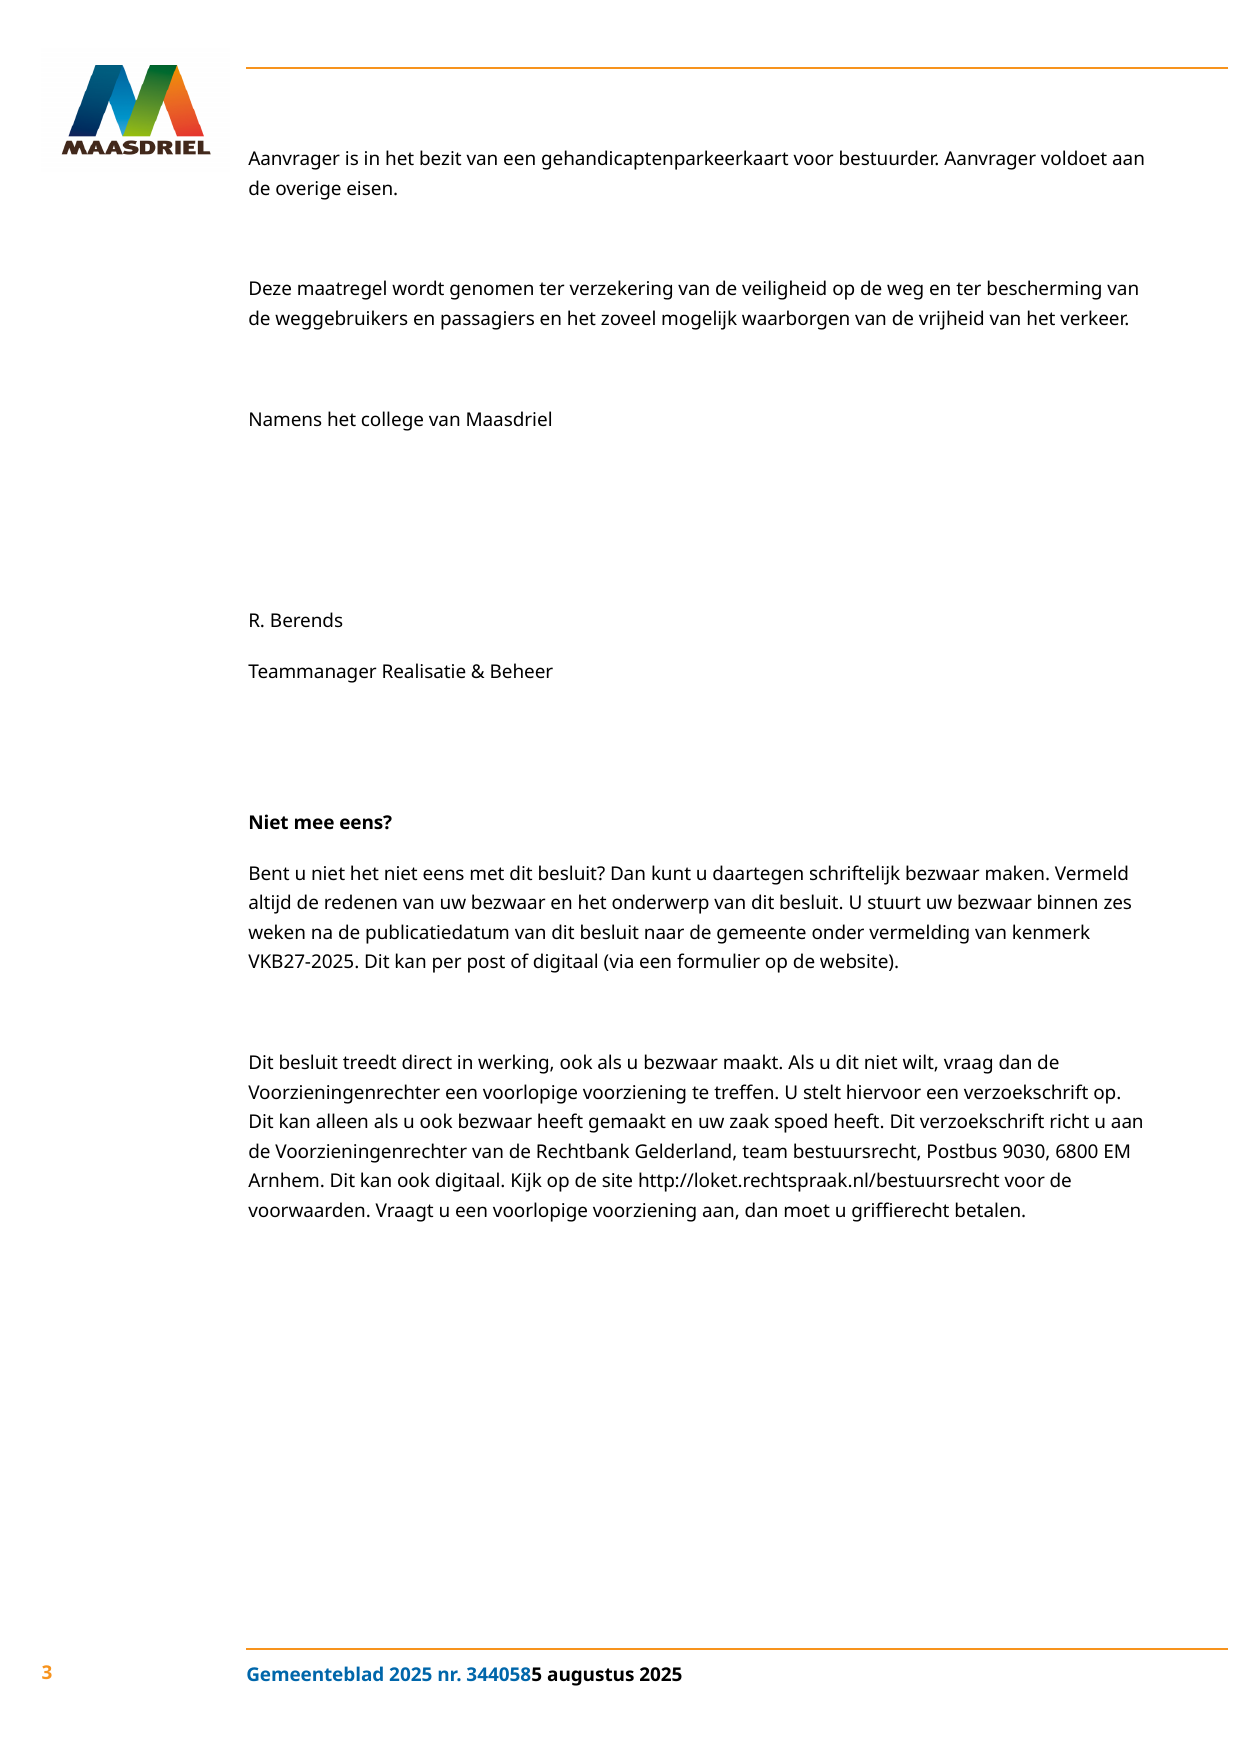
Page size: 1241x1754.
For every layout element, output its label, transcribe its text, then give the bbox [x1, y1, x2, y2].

text Teammanager Realisatie & Beheer [248, 658, 1152, 684]
text Dit besluit treedt direct in werking, ook als u bezwaar maakt. Als u dit niet wilt, vraag dan de Voorzieningenrechter een voorlopige voorziening te treffen. U stelt hiervoor een verzoekschrift op. Dit kan alleen als u ook bezwaar heeft gemaakt en uw zaak spoed heeft. Dit verzoekschrift richt u aan de Voorzieningenrechter van de Rechtbank Gelderland, team bestuursrecht, Postbus 9030, 6800 EM Arnhem. Dit kan ook digitaal. Kijk op de site http://loket.rechtspraak.nl/bestuursrecht voor de voorwaarden. Vraagt u een voorlopige voorziening aan, dan moet u griffierecht betalen. [248, 1049, 1152, 1223]
picture [41, 47, 231, 172]
text Niet mee eens? [248, 809, 1152, 835]
text Bent u niet het niet eens met dit besluit? Dan kunt u daartegen schriftelijk bezwaar maken. Vermeld altijd de redenen van uw bezwaar en het onderwerp van dit besluit. U stuurt uw bezwaar binnen zes weken na de publicatiedatum van dit besluit naar de gemeente onder vermelding van kenmerk VKB27-2025. Dit kan per post of digitaal (via een formulier op de website). [248, 860, 1152, 974]
text Namens het college van Maasdriel [248, 406, 1152, 432]
text Deze maatregel wordt genomen ter verzekering van de veiligheid op de weg en ter bescherming van de weggebruikers en passagiers en het zoveel mogelijk waarborgen van de vrijheid van het verkeer. [248, 276, 1152, 331]
text Aanvrager is in het bezit van een gehandicaptenparkeerkaart voor bestuurder. Aanvrager voldoet aan de overige eisen. [248, 145, 1152, 201]
text R. Berends [248, 608, 1152, 633]
